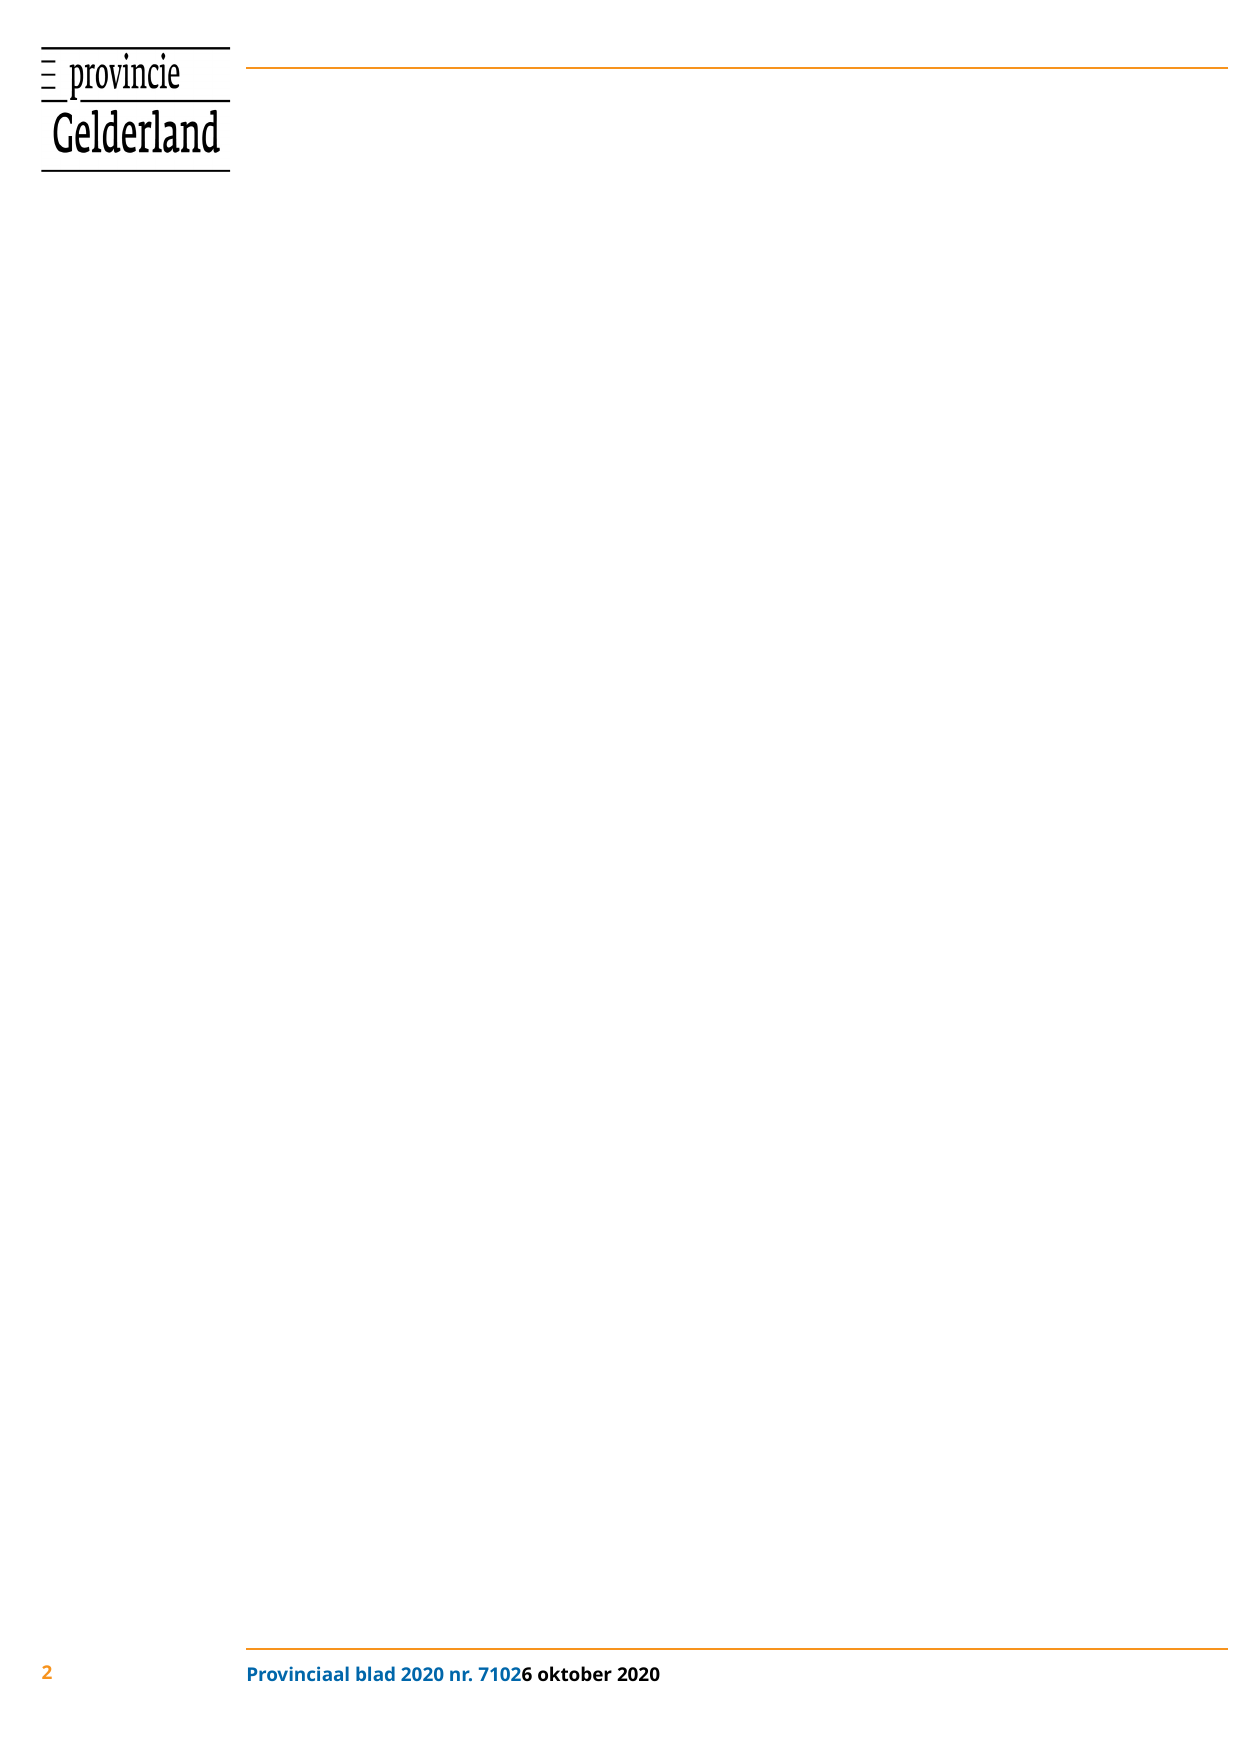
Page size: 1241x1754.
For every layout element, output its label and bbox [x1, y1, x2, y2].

picture [41, 47, 231, 172]
